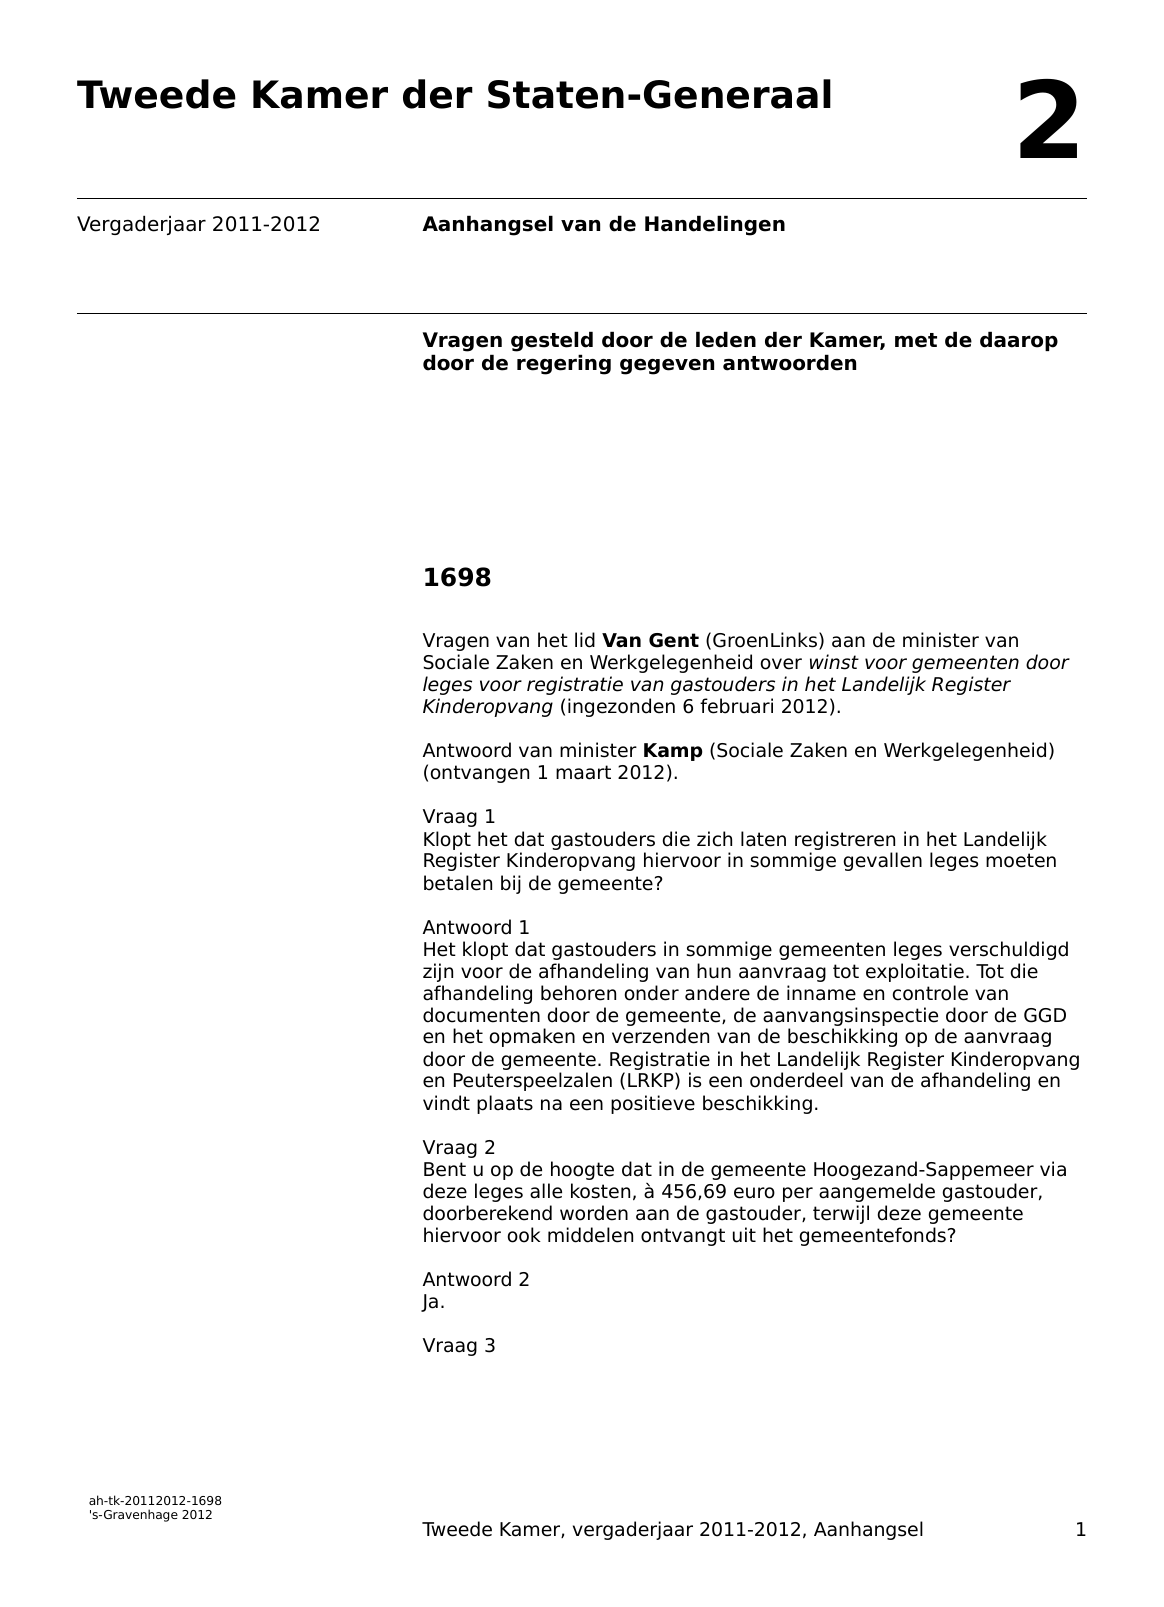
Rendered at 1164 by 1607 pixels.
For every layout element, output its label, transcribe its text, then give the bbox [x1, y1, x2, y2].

text Bent u op de hoogte dat in de gemeente Hoogezand-Sappemeer via deze leges alle kosten, à 456,69 euro per aangemelde gastouder, doorberekend worden aan de gastouder, terwijl deze gemeente hiervoor ook middelen ontvangt uit het gemeentefonds? [422, 1158, 1087, 1246]
table_cell [77, 314, 422, 375]
text Vraag 1 [422, 806, 1087, 828]
text ah-tk-20112012-1698 [88, 1494, 323, 1508]
text 's-Gravenhage 2012 [88, 1508, 323, 1522]
text Vraag 2 [422, 1137, 1087, 1158]
text Vraag 3 [422, 1335, 1087, 1357]
text Antwoord 1 [422, 917, 1087, 938]
table_cell Vergaderjaar 2011-2012 [77, 199, 422, 313]
table_cell Aanhangsel van de Handelingen [422, 199, 1087, 313]
table_header Tweede Kamer der Staten-Generaal [77, 59, 886, 198]
text Vragen van het lid Van Gent (GroenLinks) aan de minister van Sociale Zaken en Werkgelegenheid over winst voor gemeenten door leges voor registratie van gastouders in het Landelijk Register Kinderopvang (ingezonden 6 februari 2012). [422, 630, 1087, 718]
table_cell Vragen gesteld door de leden der Kamer, met de daarop door de regering gegeven antwoorden [422, 314, 1087, 375]
text Antwoord van minister Kamp (Sociale Zaken en Werkgelegenheid) (ontvangen 1 maart 2012). [422, 740, 1087, 784]
text 1698 [422, 563, 1087, 592]
text Ja. [422, 1291, 1087, 1313]
text Klopt het dat gastouders die zich laten registreren in het Landelijk Register Kinderopvang hiervoor in sommige gevallen leges moeten betalen bij de gemeente? [422, 828, 1087, 894]
table_header 2 [886, 59, 1087, 198]
text Antwoord 2 [422, 1269, 1087, 1291]
text Het klopt dat gastouders in sommige gemeenten leges verschuldigd zijn voor de afhandeling van hun aanvraag tot exploitatie. Tot die afhandeling behoren onder andere de inname en controle van documenten door de gemeente, de aanvangsinspectie door de GGD en het opmaken en verzenden van de beschikking op de aanvraag door de gemeente. Registratie in het Landelijk Register Kinderopvang en Peuterspeelzalen (LRKP) is een onderdeel van de afhandeling en vindt plaats na een positieve beschikking. [422, 938, 1087, 1114]
